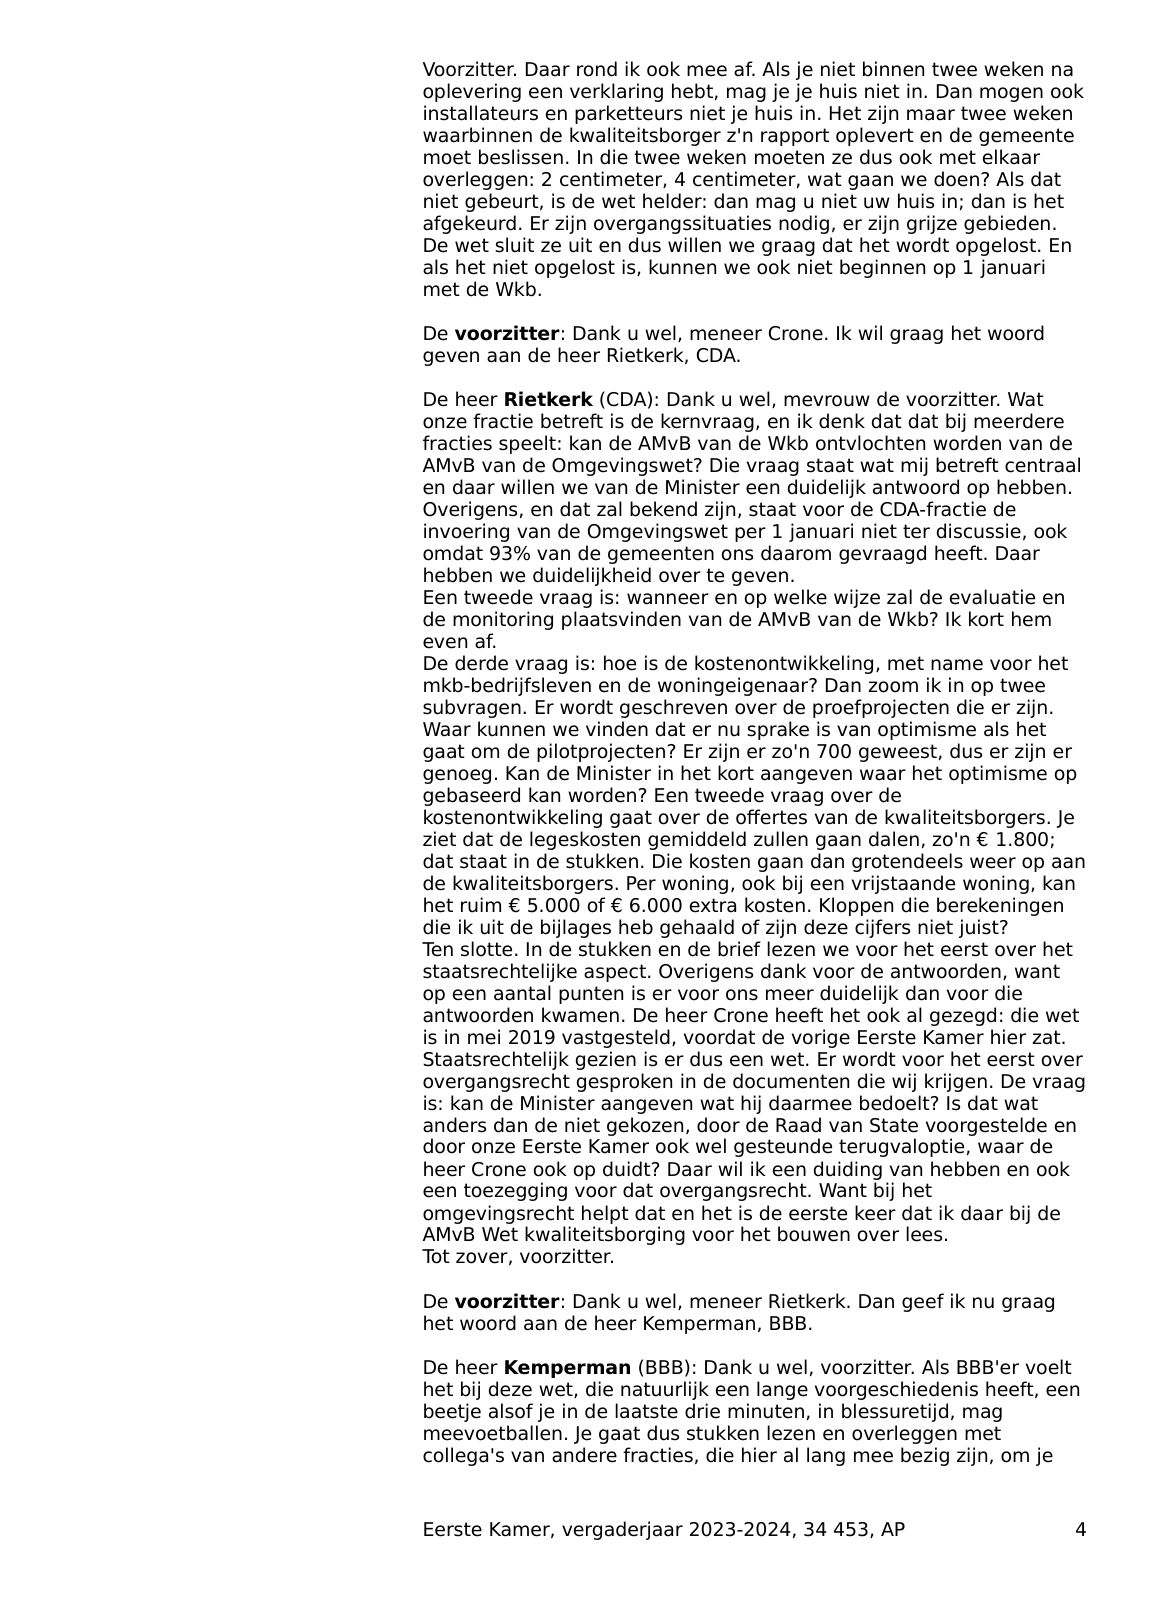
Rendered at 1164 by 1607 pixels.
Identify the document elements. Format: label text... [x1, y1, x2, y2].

text Tot zover, voorzitter. [422, 1246, 1087, 1268]
text Ten slotte. In de stukken en de brief lezen we voor het eerst over het staatsrechtelijke aspect. Overigens dank voor de antwoorden, want op een aantal punten is er voor ons meer duidelijk dan voor die antwoorden kwamen. De heer Crone heeft het ook al gezegd: die wet is in mei 2019 vastgesteld, voordat de vorige Eerste Kamer hier zat. Staatsrechtelijk gezien is er dus een wet. Er wordt voor het eerst over overgangsrecht gesproken in de documenten die wij krijgen. De vraag is: kan de Minister aangeven wat hij daarmee bedoelt? Is dat wat anders dan de niet gekozen, door de Raad van State voorgestelde en door onze Eerste Kamer ook wel gesteunde terugvaloptie, waar de heer Crone ook op duidt? Daar wil ik een duiding van hebben en ook een toezegging voor dat overgangsrecht. Want bij het omgevingsrecht helpt dat en het is de eerste keer dat ik daar bij de AMvB Wet kwaliteitsborging voor het bouwen over lees. [422, 939, 1087, 1246]
text De voorzitter: Dank u wel, meneer Rietkerk. Dan geef ik nu graag het woord aan de heer Kemperman, BBB. [422, 1291, 1087, 1334]
text De voorzitter: Dank u wel, meneer Crone. Ik wil graag het woord geven aan de heer Rietkerk, CDA. [422, 323, 1087, 367]
text Voorzitter. Daar rond ik ook mee af. Als je niet binnen twee weken na oplevering een verklaring hebt, mag je je huis niet in. Dan mogen ook installateurs en parketteurs niet je huis in. Het zijn maar twee weken waarbinnen de kwaliteitsborger z'n rapport oplevert en de gemeente moet beslissen. In die twee weken moeten ze dus ook met elkaar overleggen: 2 centimeter, 4 centimeter, wat gaan we doen? Als dat niet gebeurt, is de wet helder: dan mag u niet uw huis in; dan is het afgekeurd. Er zijn overgangssituaties nodig, er zijn grijze gebieden. De wet sluit ze uit en dus willen we graag dat het wordt opgelost. En als het niet opgelost is, kunnen we ook niet beginnen op 1 januari met de Wkb. [422, 59, 1087, 301]
text Een tweede vraag is: wanneer en op welke wijze zal de evaluatie en de monitoring plaatsvinden van de AMvB van de Wkb? Ik kort hem even af. [422, 587, 1087, 653]
text De derde vraag is: hoe is de kostenontwikkeling, met name voor het mkb-bedrijfsleven en de woningeigenaar? Dan zoom ik in op twee subvragen. Er wordt geschreven over de proefprojecten die er zijn. Waar kunnen we vinden dat er nu sprake is van optimisme als het gaat om de pilotprojecten? Er zijn er zo'n 700 geweest, dus er zijn er genoeg. Kan de Minister in het kort aangeven waar het optimisme op gebaseerd kan worden? Een tweede vraag over de kostenontwikkeling gaat over de offertes van de kwaliteitsborgers. Je ziet dat de legeskosten gemiddeld zullen gaan dalen, zo'n € 1.800; dat staat in de stukken. Die kosten gaan dan grotendeels weer op aan de kwaliteitsborgers. Per woning, ook bij een vrijstaande woning, kan het ruim € 5.000 of € 6.000 extra kosten. Kloppen die berekeningen die ik uit de bijlages heb gehaald of zijn deze cijfers niet juist? [422, 653, 1087, 939]
text De heer Rietkerk (CDA): Dank u wel, mevrouw de voorzitter. Wat onze fractie betreft is de kernvraag, en ik denk dat dat bij meerdere fracties speelt: kan de AMvB van de Wkb ontvlochten worden van de AMvB van de Omgevingswet? Die vraag staat wat mij betreft centraal en daar willen we van de Minister een duidelijk antwoord op hebben. Overigens, en dat zal bekend zijn, staat voor de CDA-fractie de invoering van de Omgevingswet per 1 januari niet ter discussie, ook omdat 93% van de gemeenten ons daarom gevraagd heeft. Daar hebben we duidelijkheid over te geven. [422, 389, 1087, 587]
text De heer Kemperman (BBB): Dank u wel, voorzitter. Als BBB'er voelt het bij deze wet, die natuurlijk een lange voorgeschiedenis heeft, een beetje alsof je in de laatste drie minuten, in blessuretijd, mag meevoetballen. Je gaat dus stukken lezen en overleggen met collega's van andere fracties, die hier al lang mee bezig zijn, om je [422, 1357, 1087, 1467]
